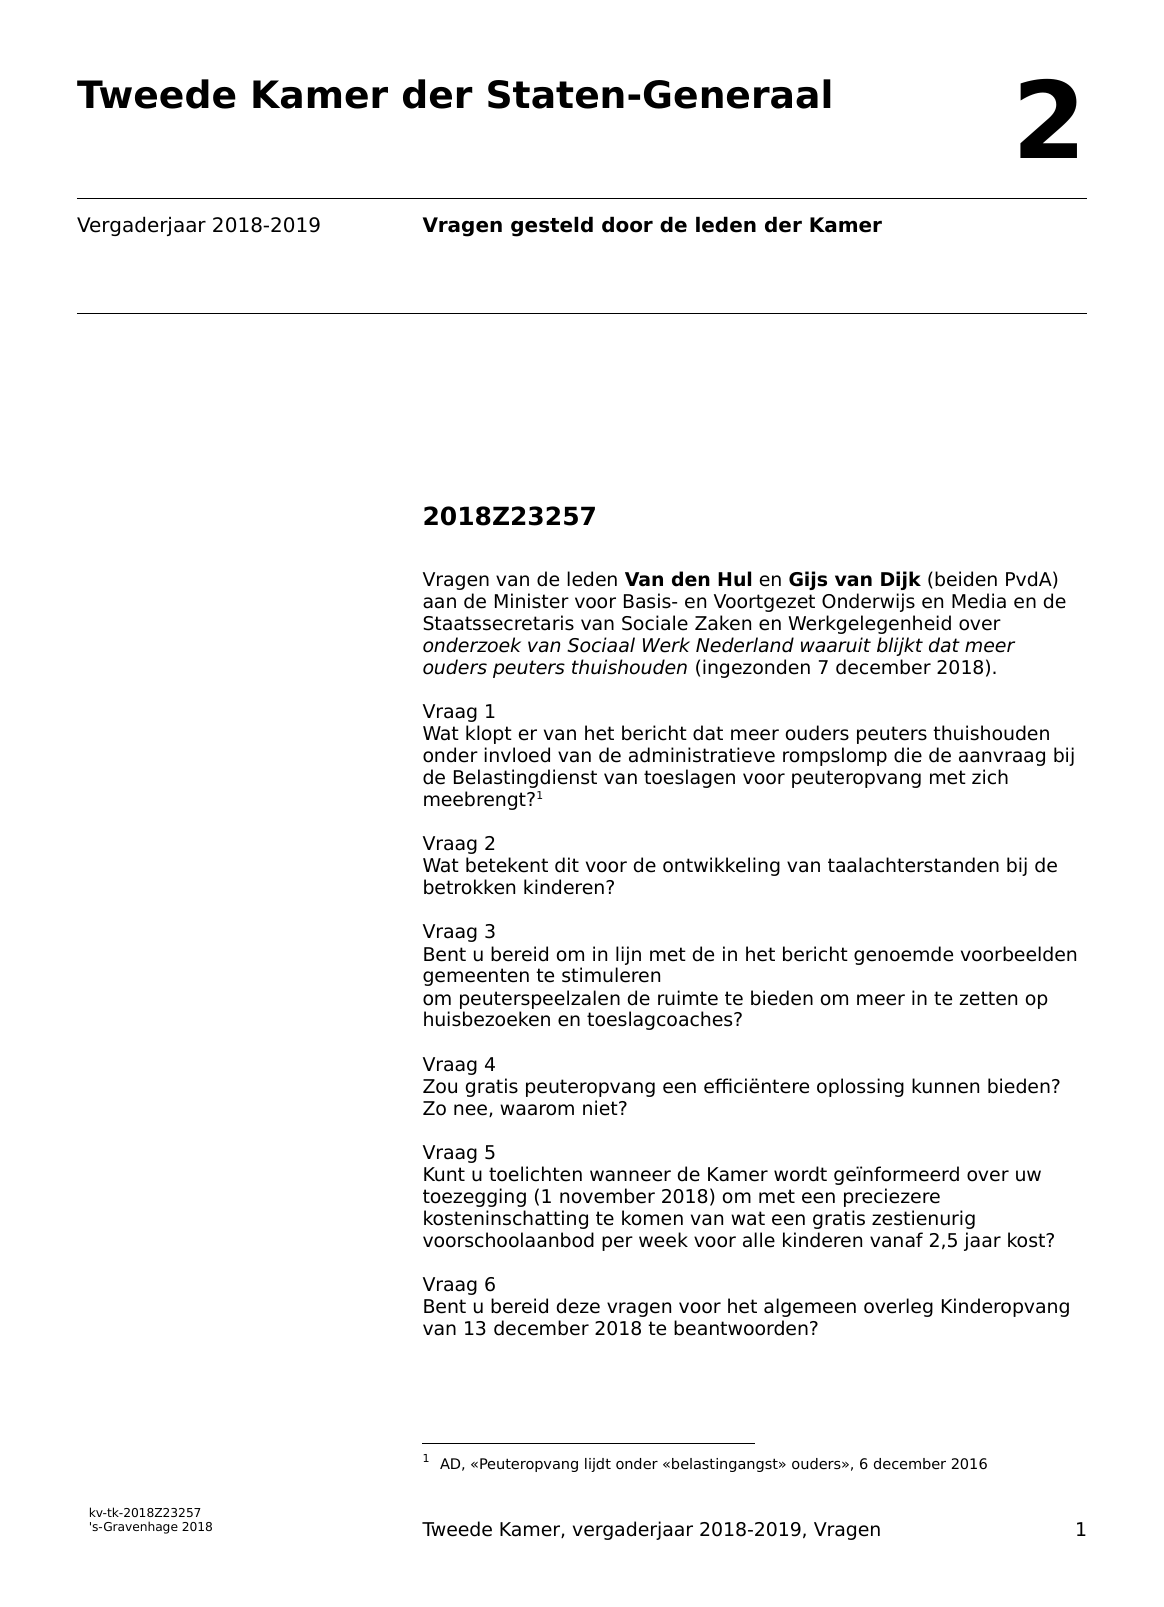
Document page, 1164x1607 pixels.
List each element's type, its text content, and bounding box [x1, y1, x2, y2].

text AD, «Peuteropvang lijdt onder «belastingangst» ouders», 6 december 2016 [422, 1452, 1087, 1474]
text Wat betekent dit voor de ontwikkeling van taalachterstanden bij de betrokken kinderen? [422, 855, 1087, 899]
text Bent u bereid deze vragen voor het algemeen overleg Kinderopvang van 13 december 2018 te beantwoorden? [422, 1296, 1087, 1340]
table_header 2 [886, 59, 1087, 198]
text Vraag 3 [422, 921, 1087, 943]
text Vragen van de leden Van den Hul en Gijs van Dijk (beiden PvdA) aan de Minister voor Basis- en Voortgezet Onderwijs en Media en de Staatssecretaris van Sociale Zaken en Werkgelegenheid over onderzoek van Sociaal Werk Nederland waaruit blijkt dat meer ouders peuters thuishouden (ingezonden 7 december 2018). [422, 569, 1087, 679]
text om peuterspeelzalen de ruimte te bieden om meer in te zetten op huisbezoeken en toeslagcoaches? [422, 987, 1087, 1031]
text Zou gratis peuteropvang een efficiëntere oplossing kunnen bieden? Zo nee, waarom niet? [422, 1076, 1087, 1119]
text Bent u bereid om in lijn met de in het bericht genoemde voorbeelden gemeenten te stimuleren [422, 943, 1087, 987]
text Vraag 6 [422, 1274, 1087, 1296]
text Vraag 1 [422, 701, 1087, 723]
text 2018Z23257 [422, 502, 1087, 531]
text Vraag 2 [422, 833, 1087, 855]
text Vraag 5 [422, 1142, 1087, 1164]
text kv-tk-2018Z23257 [88, 1506, 323, 1520]
table_cell Vragen gesteld door de leden der Kamer [422, 199, 1087, 313]
text Kunt u toelichten wanneer de Kamer wordt geïnformeerd over uw toezegging (1 november 2018) om met een preciezere kosteninschatting te komen van wat een gratis zestienurig voorschoolaanbod per week voor alle kinderen vanaf 2,5 jaar kost? [422, 1164, 1087, 1252]
table_cell Vergaderjaar 2018-2019 [77, 199, 422, 313]
text 's-Gravenhage 2018 [88, 1520, 323, 1534]
text Wat klopt er van het bericht dat meer ouders peuters thuishouden onder invloed van de administratieve rompslomp die de aanvraag bij de Belastingdienst van toeslagen voor peuteropvang met zich meebrengt? [422, 723, 1087, 811]
table_header Tweede Kamer der Staten-Generaal [77, 59, 886, 198]
text Vraag 4 [422, 1053, 1087, 1076]
